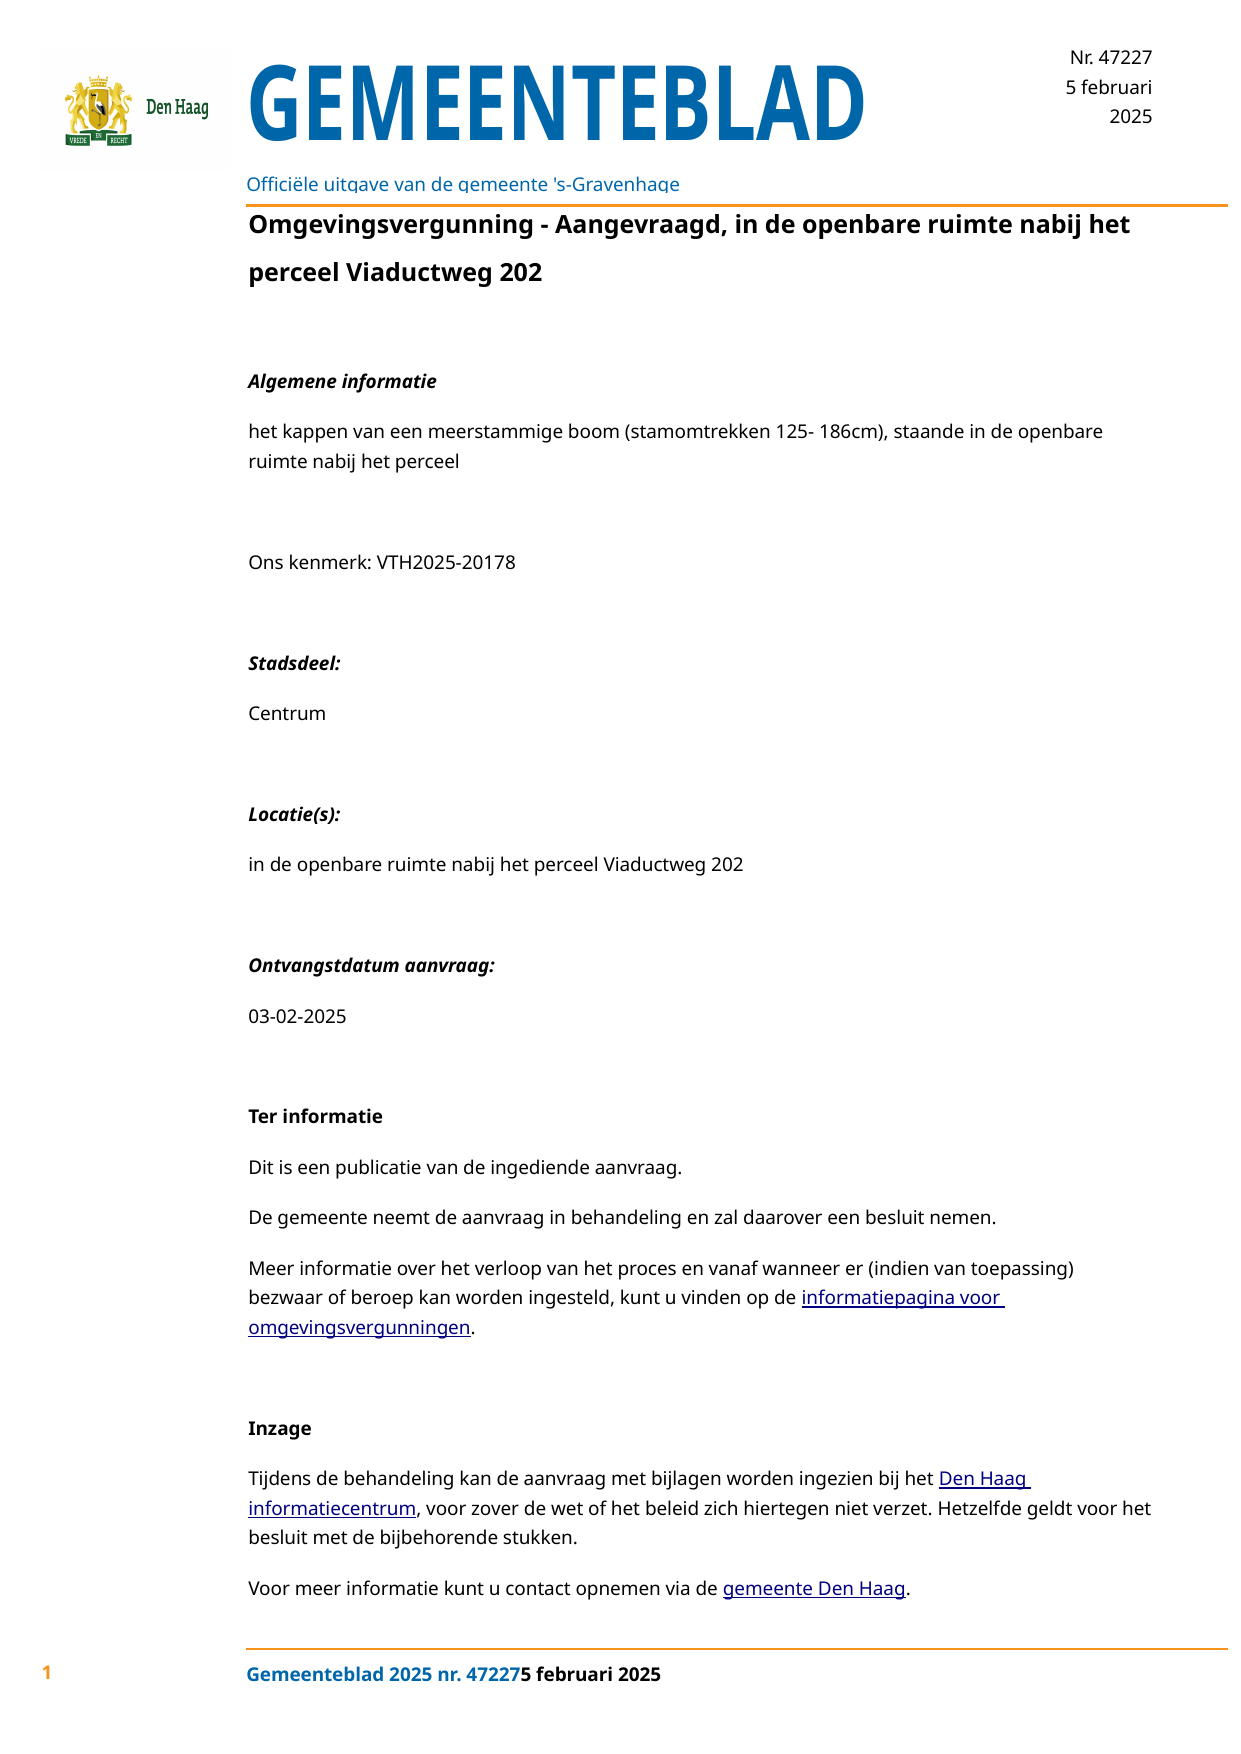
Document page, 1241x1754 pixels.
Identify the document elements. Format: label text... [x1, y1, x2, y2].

text Centrum [248, 700, 1152, 726]
text 03-02-2025 [248, 1003, 1152, 1029]
text Ter informatie [248, 1104, 1152, 1129]
text Tijdens de behandeling kan de aanvraag met bijlagen worden ingezien bij het Den Haag informatiecentrum, voor zover de wet of het beleid zich hiertegen niet verzet. Hetzelfde geldt voor het besluit met de bijbehorende stukken. [248, 1465, 1152, 1550]
text Meer informatie over het verloop van het proces en vanaf wanneer er (indien van toepassing) bezwaar of beroep kan worden ingesteld, kunt u vinden op de informatiepagina voor omgevingsvergunningen. [248, 1255, 1152, 1340]
text het kappen van een meerstammige boom (stamomtrekken 125- 186cm), staande in de openbare ruimte nabij het perceel [248, 419, 1152, 474]
text Stadsdeel: [248, 650, 1152, 676]
text Dit is een publicatie van de ingediende aanvraag. [248, 1154, 1152, 1180]
text De gemeente neemt de aanvraag in behandeling en zal daarover een besluit nemen. [248, 1204, 1152, 1230]
text Voor meer informatie kunt u contact opnemen via de gemeente Den Haag. [248, 1575, 1152, 1601]
text Algemene informatie [248, 368, 1152, 394]
text Locatie(s): [248, 801, 1152, 827]
text in de openbare ruimte nabij het perceel Viaductweg 202 [248, 852, 1152, 877]
picture [41, 47, 231, 172]
text Ons kenmerk: VTH2025-20178 [248, 549, 1152, 575]
text Inzage [248, 1415, 1152, 1441]
text Omgevingsvergunning - Aangevraagd, in de openbare ruimte nabij het perceel Viaductweg 202 [248, 207, 1152, 288]
text Ontvangstdatum aanvraag: [248, 952, 1152, 978]
